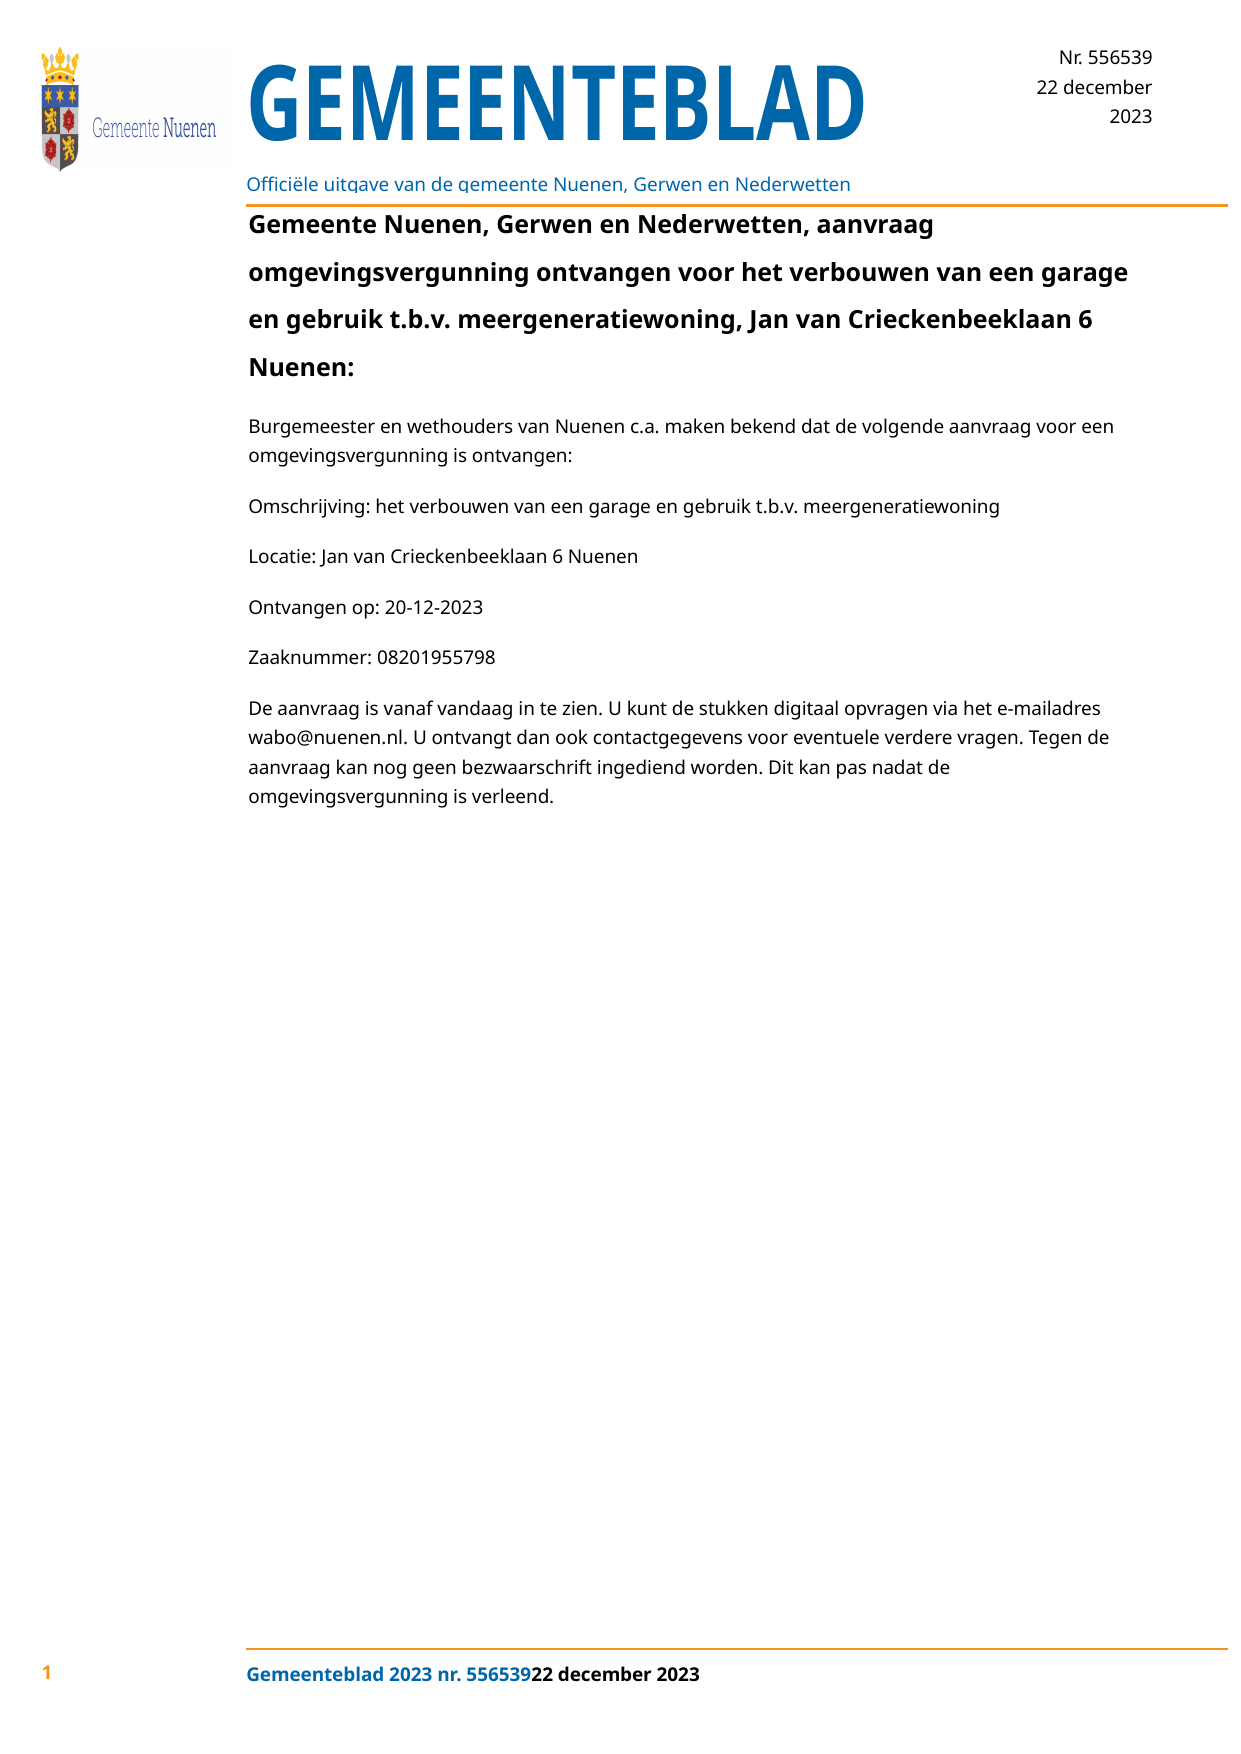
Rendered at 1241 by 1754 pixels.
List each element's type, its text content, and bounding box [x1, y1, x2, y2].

text Burgemeester en wethouders van Nuenen c.a. maken bekend dat de volgende aanvraag voor een omgevingsvergunning is ontvangen: [248, 413, 1152, 468]
text De aanvraag is vanaf vandaag in te zien. U kunt de stukken digitaal opvragen via het e-mailadres wabo@nuenen.nl. U ontvangt dan ook contactgegevens voor eventuele verdere vragen. Tegen de aanvraag kan nog geen bezwaarschrift ingediend worden. Dit kan pas nadat de omgevingsvergunning is verleend. [248, 695, 1152, 809]
text Omschrijving: het verbouwen van een garage en gebruik t.b.v. meergeneratiewoning [248, 493, 1152, 519]
text Locatie: Jan van Crieckenbeeklaan 6 Nuenen [248, 543, 1152, 569]
picture [41, 47, 231, 172]
text Gemeente Nuenen, Gerwen en Nederwetten, aanvraag omgevingsvergunning ontvangen voor het verbouwen van een garage en gebruik t.b.v. meergeneratiewoning, Jan van Crieckenbeeklaan 6 Nuenen: [248, 207, 1152, 384]
text Zaaknummer: 08201955798 [248, 644, 1152, 670]
text Ontvangen op: 20-12-2023 [248, 594, 1152, 620]
